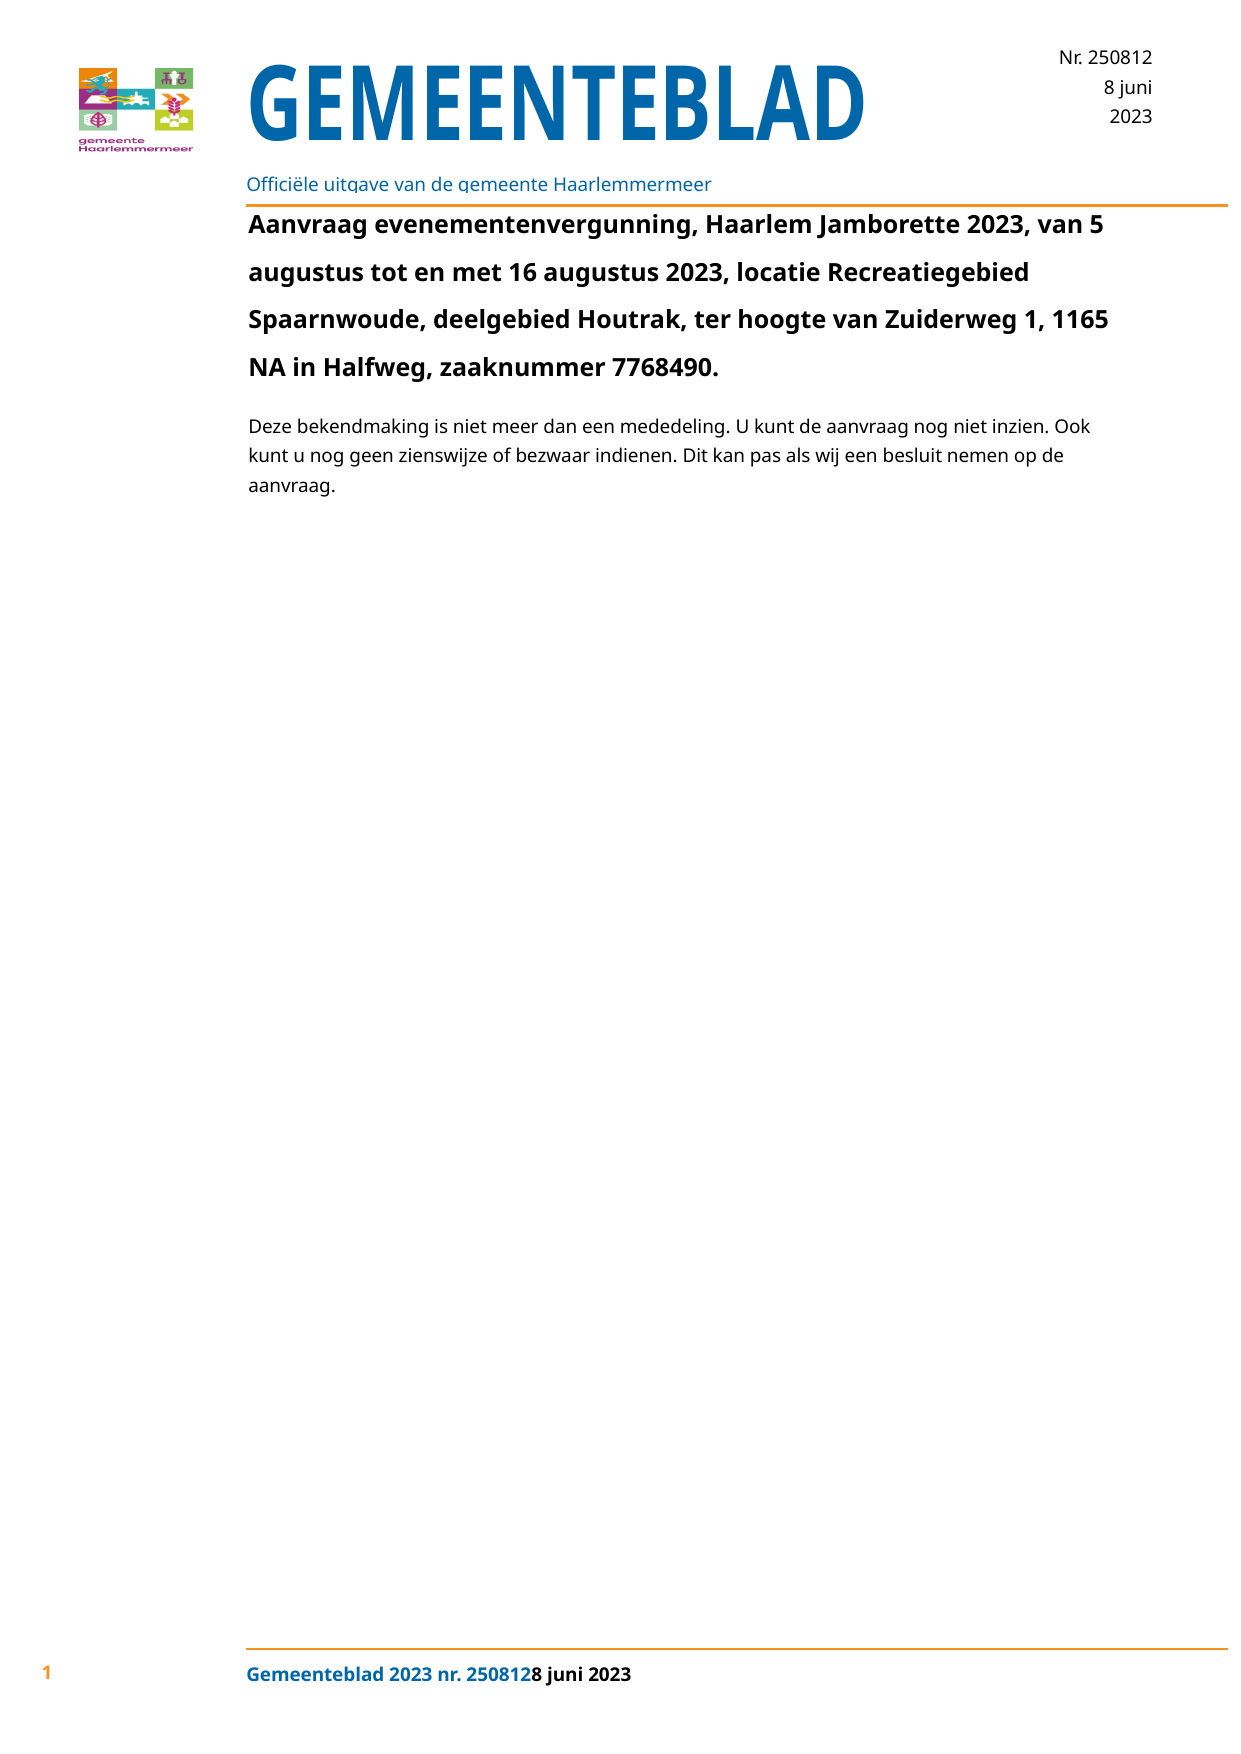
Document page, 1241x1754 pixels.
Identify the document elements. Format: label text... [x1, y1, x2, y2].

text Deze bekendmaking is niet meer dan een mededeling. U kunt de aanvraag nog niet inzien. Ook kunt u nog geen zienswijze of bezwaar indienen. Dit kan pas als wij een besluit nemen op de aanvraag. [248, 413, 1152, 498]
text Aanvraag evenementenvergunning, Haarlem Jamborette 2023, van 5 augustus tot en met 16 augustus 2023, locatie Recreatiegebied Spaarnwoude, deelgebied Houtrak, ter hoogte van Zuiderweg 1, 1165 NA in Halfweg, zaaknummer 7768490. [248, 207, 1152, 384]
picture [41, 47, 231, 172]
